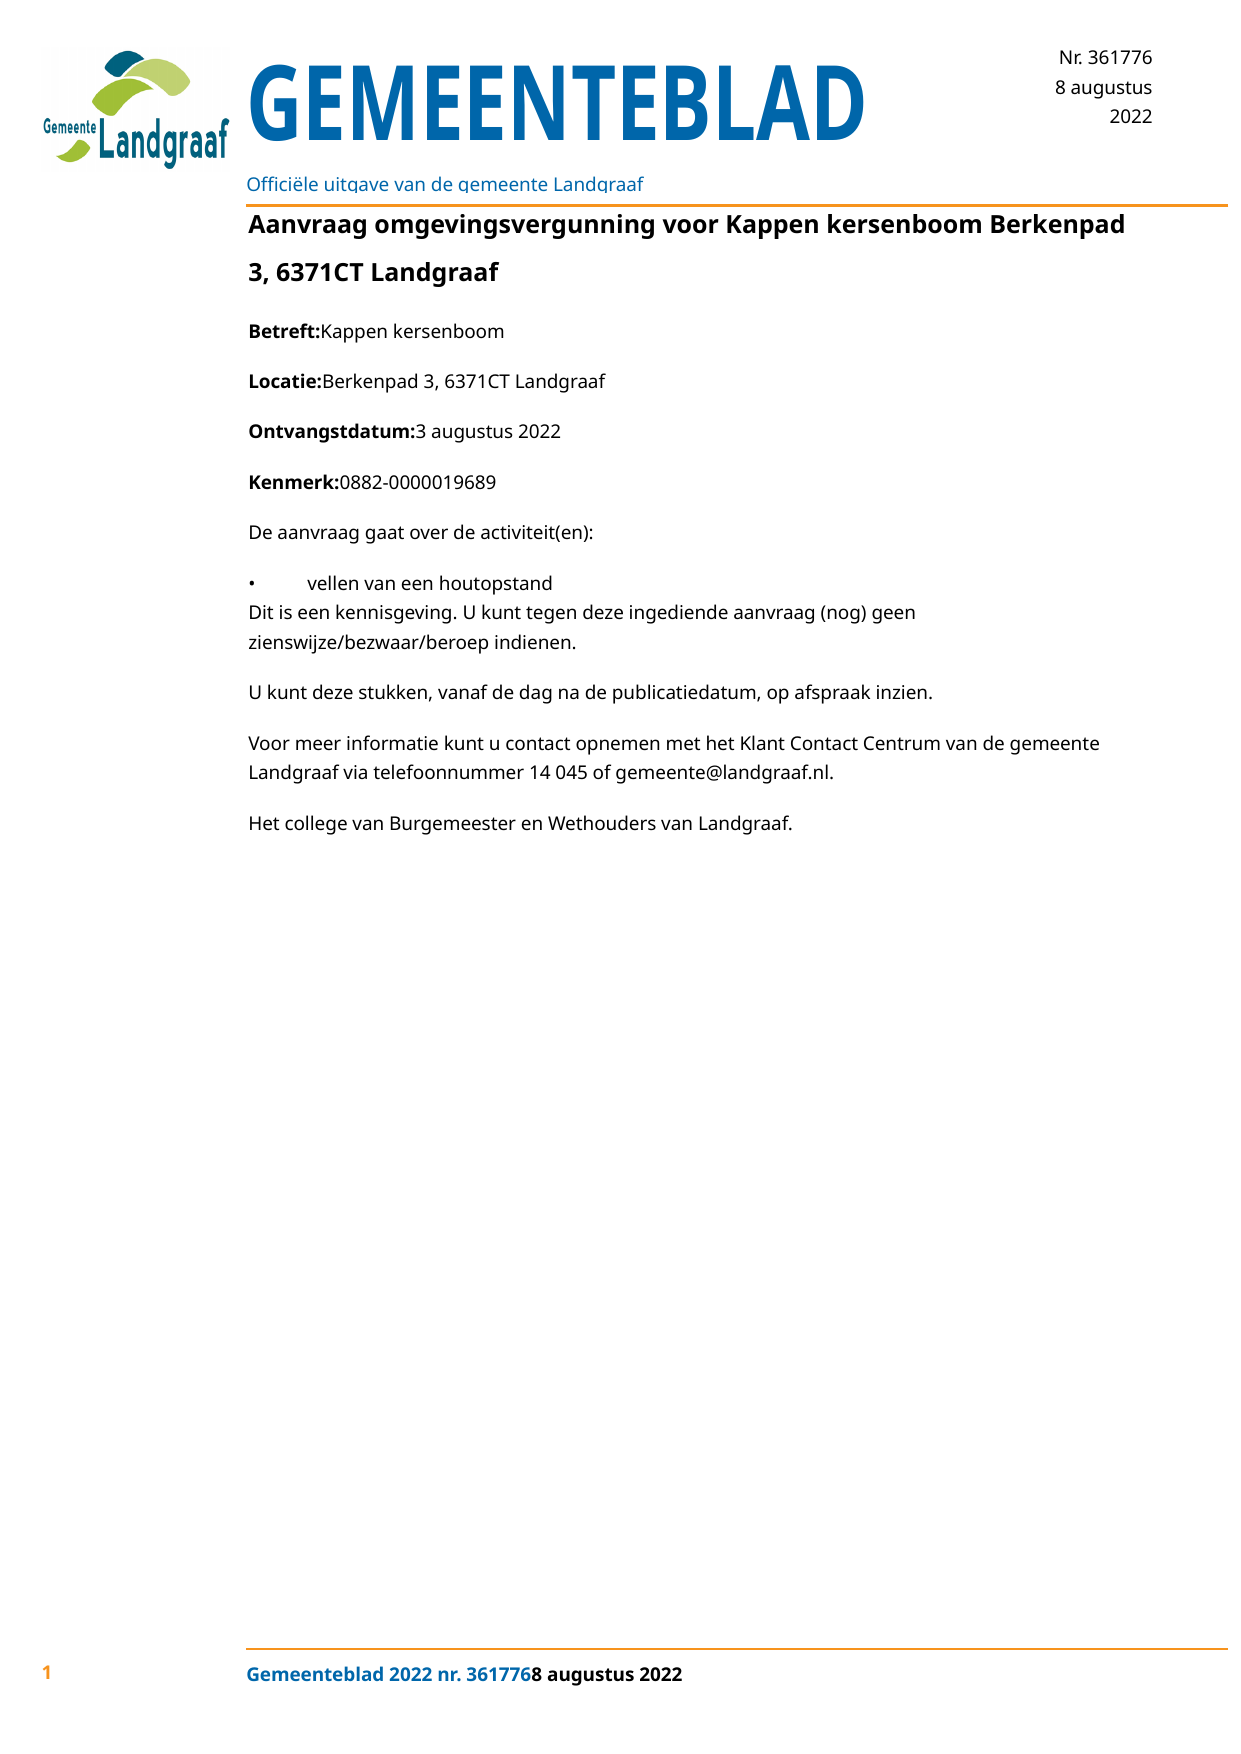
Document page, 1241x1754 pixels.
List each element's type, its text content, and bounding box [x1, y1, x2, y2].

text Betreft:Kappen kersenboom [248, 318, 1152, 344]
text Voor meer informatie kunt u contact opnemen met het Klant Contact Centrum van de gemeente Landgraaf via telefoonnummer 14 045 of gemeente@landgraaf.nl. [248, 730, 1152, 785]
picture [41, 47, 231, 172]
text Ontvangstdatum:3 augustus 2022 [248, 419, 1152, 444]
text De aanvraag gaat over de activiteit(en): [248, 519, 1152, 545]
text Het college van Burgemeester en Wethouders van Landgraaf. [248, 810, 1152, 836]
text Kenmerk:0882-0000019689 [248, 469, 1152, 495]
text Locatie:Berkenpad 3, 6371CT Landgraaf [248, 368, 1152, 394]
text Aanvraag omgevingsvergunning voor Kappen kersenboom Berkenpad 3, 6371CT Landgraaf [248, 207, 1152, 288]
list vellen van een houtopstand [248, 570, 1152, 596]
text U kunt deze stukken, vanaf de dag na de publicatiedatum, op afspraak inzien. [248, 679, 1152, 705]
text Dit is een kennisgeving. U kunt tegen deze ingediende aanvraag (nog) geen zienswijze/bezwaar/beroep indienen. [248, 599, 1152, 655]
